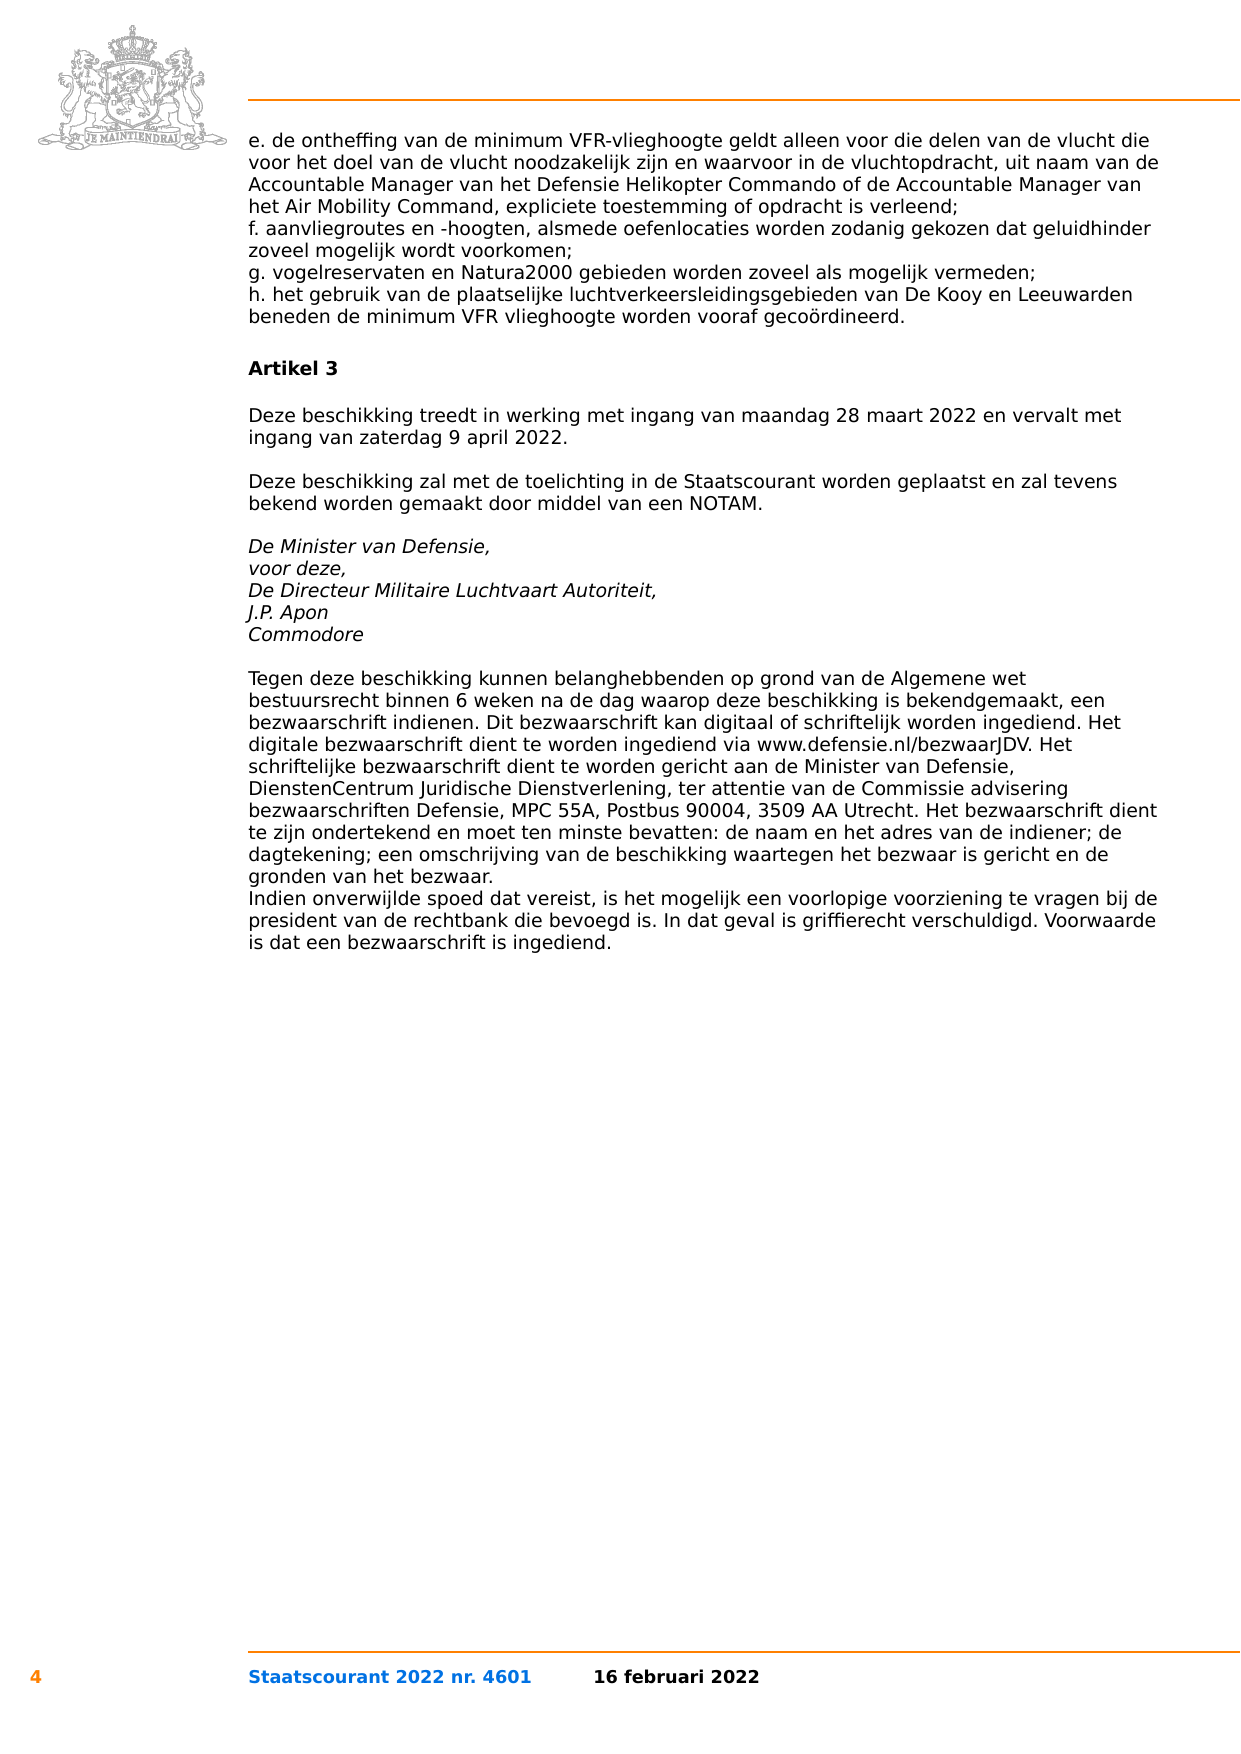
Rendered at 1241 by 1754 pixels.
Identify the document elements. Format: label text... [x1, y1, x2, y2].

text f. aanvliegroutes en -hoogten, alsmede oefenlocaties worden zodanig gekozen dat geluidhinder zoveel mogelijk wordt voorkomen; [248, 218, 1163, 262]
text Deze beschikking treedt in werking met ingang van maandag 28 maart 2022 en vervalt met ingang van zaterdag 9 april 2022. [248, 405, 1163, 449]
text Tegen deze beschikking kunnen belanghebbenden op grond van de Algemene wet bestuursrecht binnen 6 weken na de dag waarop deze beschikking is bekendgemaakt, een bezwaarschrift indienen. Dit bezwaarschrift kan digitaal of schriftelijk worden ingediend. Het digitale bezwaarschrift dient te worden ingediend via www.defensie.nl/bezwaarJDV. Het schriftelijke bezwaarschrift dient te worden gericht aan de Minister van Defensie, DienstenCentrum Juridische Dienstverlening, ter attentie van de Commissie advisering bezwaarschriften Defensie, MPC 55A, Postbus 90004, 3509 AA Utrecht. Het bezwaarschrift dient te zijn ondertekend en moet ten minste bevatten: de naam en het adres van de indiener; de dagtekening; een omschrijving van de beschikking waartegen het bezwaar is gericht en de gronden van het bezwaar. [248, 668, 1163, 888]
text h. het gebruik van de plaatselijke luchtverkeersleidingsgebieden van De Kooy en Leeuwarden beneden de minimum VFR vlieghoogte worden vooraf gecoördineerd. [248, 284, 1163, 328]
text Deze beschikking zal met de toelichting in de Staatscourant worden geplaatst en zal tevens bekend worden gemaakt door middel van een NOTAM. [248, 471, 1163, 514]
picture [38, 25, 227, 150]
text De Minister van Defensie, voor deze, De Directeur Militaire Luchtvaart Autoriteit, J.P. Apon Commodore [248, 536, 1163, 646]
text g. vogelreservaten en Natura2000 gebieden worden zoveel als mogelijk vermeden; [248, 262, 1163, 284]
text Indien onverwijlde spoed dat vereist, is het mogelijk een voorlopige voorziening te vragen bij de president van de rechtbank die bevoegd is. In dat geval is griffierecht verschuldigd. Voorwaarde is dat een bezwaarschrift is ingediend. [248, 888, 1163, 954]
subtitle Artikel 3 [248, 358, 1163, 380]
text e. de ontheffing van de minimum VFR-vlieghoogte geldt alleen voor die delen van de vlucht die voor het doel van de vlucht noodzakelijk zijn en waarvoor in de vluchtopdracht, uit naam van de Accountable Manager van het Defensie Helikopter Commando of de Accountable Manager van het Air Mobility Command, expliciete toestemming of opdracht is verleend; [248, 130, 1163, 218]
